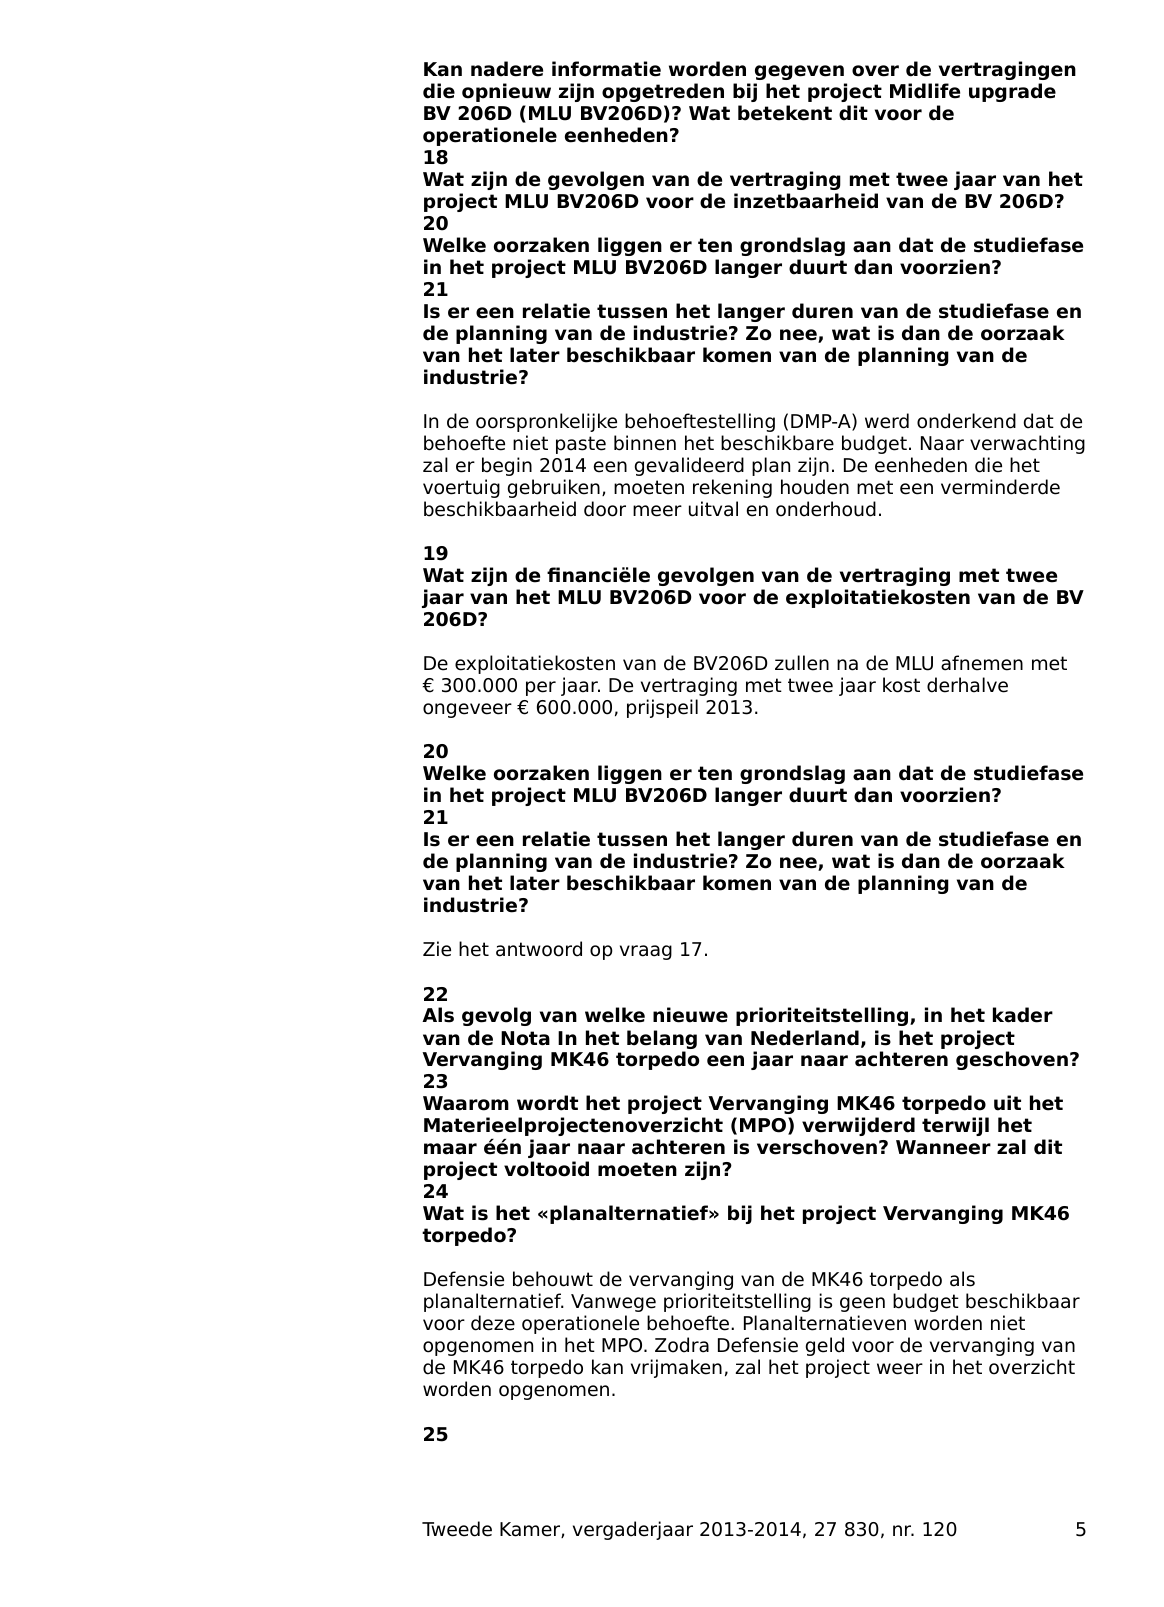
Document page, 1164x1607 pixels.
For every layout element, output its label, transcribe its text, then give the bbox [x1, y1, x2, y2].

text In de oorspronkelijke behoeftestelling (DMP-A) werd onderkend dat de behoefte niet paste binnen het beschikbare budget. Naar verwachting zal er begin 2014 een gevalideerd plan zijn. De eenheden die het voertuig gebruiken, moeten rekening houden met een verminderde beschikbaarheid door meer uitval en onderhoud. [422, 411, 1087, 521]
text 19 [422, 543, 1087, 565]
text 22 [422, 983, 1087, 1005]
text 21 [422, 807, 1087, 829]
text Welke oorzaken liggen er ten grondslag aan dat de studiefase in het project MLU BV206D langer duurt dan voorzien? [422, 763, 1087, 807]
text Waarom wordt het project Vervanging MK46 torpedo uit het Materieelprojectenoverzicht (MPO) verwijderd terwijl het maar één jaar naar achteren is verschoven? Wanneer zal dit project voltooid moeten zijn? [422, 1093, 1087, 1181]
text Als gevolg van welke nieuwe prioriteitstelling, in het kader van de Nota In het belang van Nederland, is het project Vervanging MK46 torpedo een jaar naar achteren geschoven? [422, 1005, 1087, 1071]
text 23 [422, 1071, 1087, 1093]
text Wat zijn de gevolgen van de vertraging met twee jaar van het project MLU BV206D voor de inzetbaarheid van de BV 206D? [422, 169, 1087, 213]
text De exploitatiekosten van de BV206D zullen na de MLU afnemen met € 300.000 per jaar. De vertraging met twee jaar kost derhalve ongeveer € 600.000, prijspeil 2013. [422, 653, 1087, 719]
text Kan nadere informatie worden gegeven over de vertragingen die opnieuw zijn opgetreden bij het project Midlife upgrade BV 206D (MLU BV206D)? Wat betekent dit voor de operationele eenheden? [422, 59, 1087, 147]
text Wat zijn de financiële gevolgen van de vertraging met twee jaar van het MLU BV206D voor de exploitatiekosten van de BV 206D? [422, 565, 1087, 631]
text 24 [422, 1181, 1087, 1203]
text 18 [422, 147, 1087, 169]
text Zie het antwoord op vraag 17. [422, 939, 1087, 961]
text 25 [422, 1423, 1087, 1445]
text Is er een relatie tussen het langer duren van de studiefase en de planning van de industrie? Zo nee, wat is dan de oorzaak van het later beschikbaar komen van de planning van de industrie? [422, 829, 1087, 917]
text Is er een relatie tussen het langer duren van de studiefase en de planning van de industrie? Zo nee, wat is dan de oorzaak van het later beschikbaar komen van de planning van de industrie? [422, 301, 1087, 389]
text Welke oorzaken liggen er ten grondslag aan dat de studiefase in het project MLU BV206D langer duurt dan voorzien? [422, 235, 1087, 279]
text Defensie behouwt de vervanging van de MK46 torpedo als planalternatief. Vanwege prioriteitstelling is geen budget beschikbaar voor deze operationele behoefte. Planalternatieven worden niet opgenomen in het MPO. Zodra Defensie geld voor de vervanging van de MK46 torpedo kan vrijmaken, zal het project weer in het overzicht worden opgenomen. [422, 1269, 1087, 1401]
text 20 [422, 741, 1087, 763]
text Wat is het «planalternatief» bij het project Vervanging MK46 torpedo? [422, 1203, 1087, 1247]
text 20 [422, 213, 1087, 235]
text 21 [422, 279, 1087, 301]
